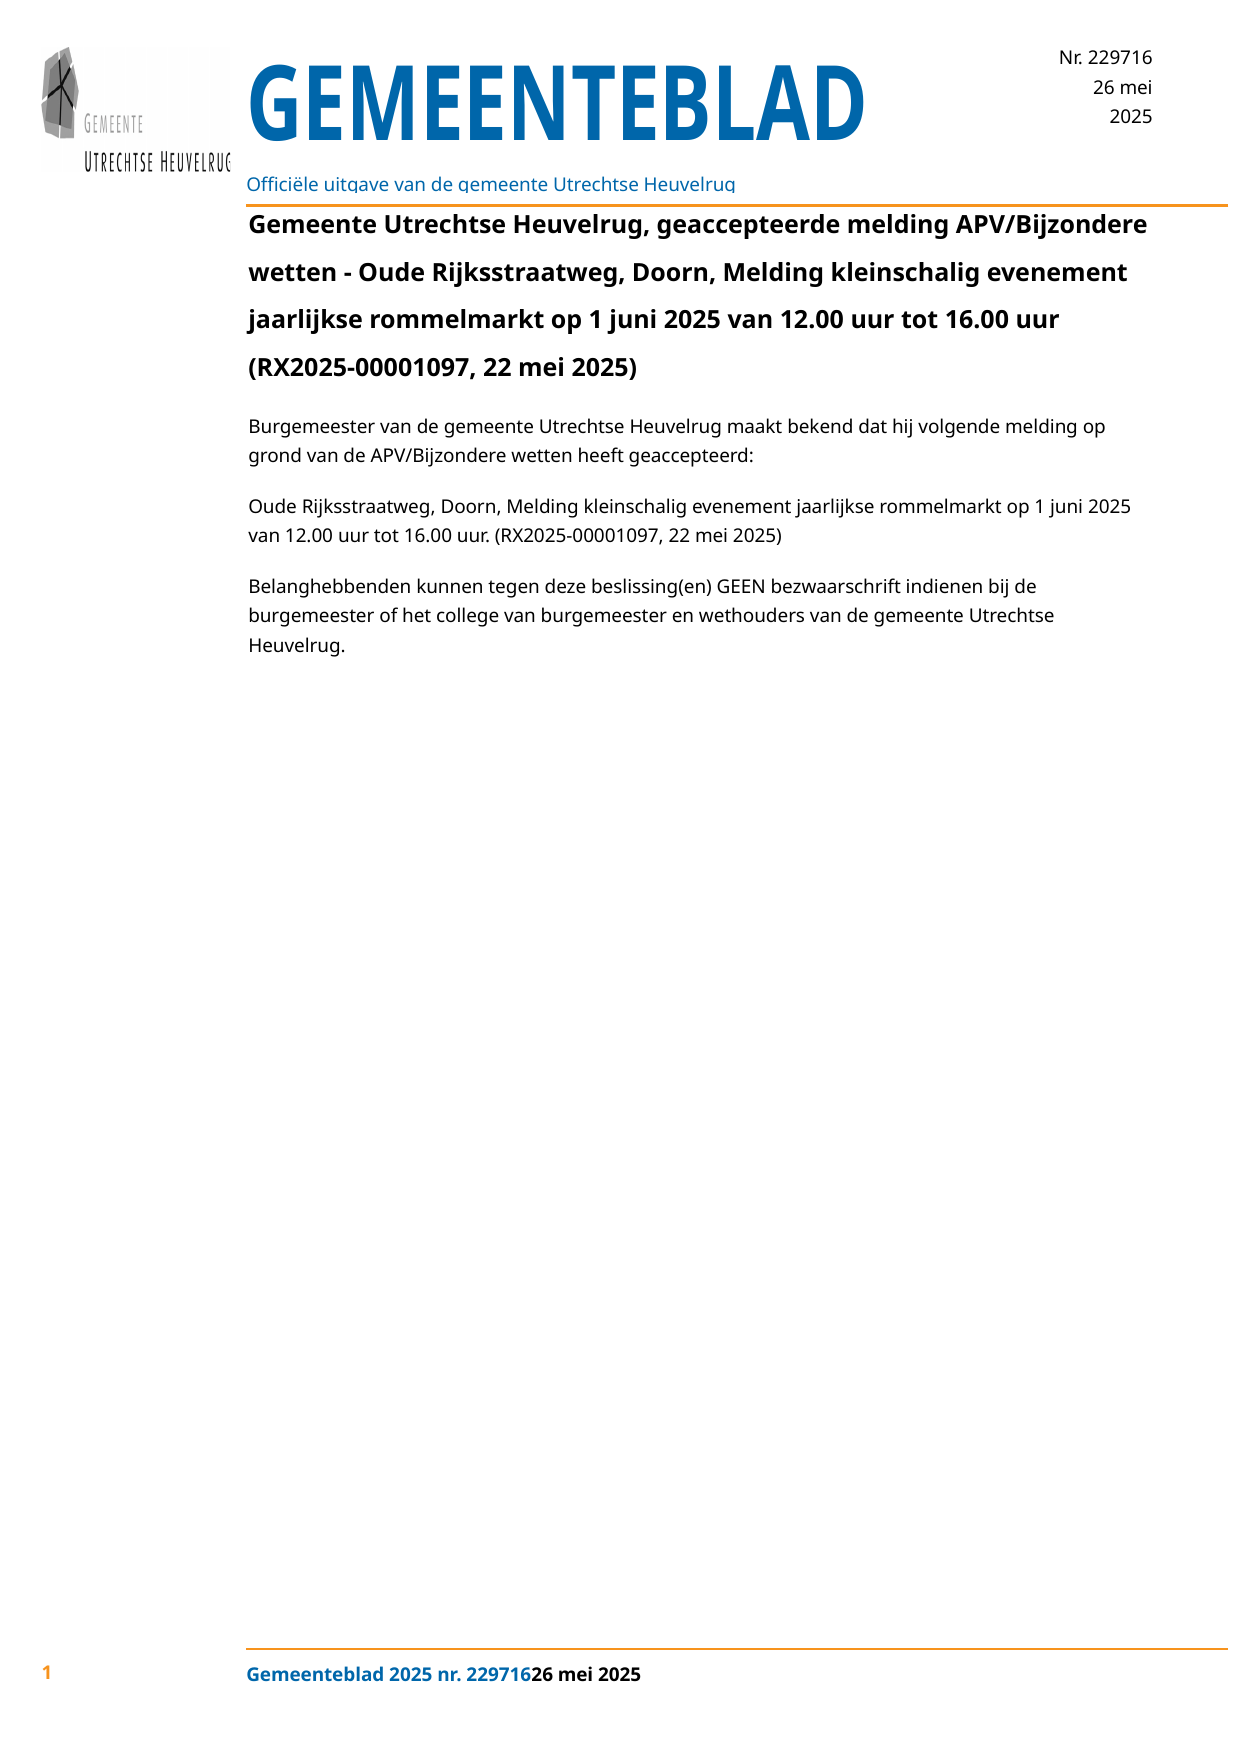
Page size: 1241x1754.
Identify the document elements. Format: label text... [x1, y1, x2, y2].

text Burgemeester van de gemeente Utrechtse Heuvelrug maakt bekend dat hij volgende melding op grond van de APV/Bijzondere wetten heeft geaccepteerd: [248, 413, 1152, 468]
text Belanghebbenden kunnen tegen deze beslissing(en) GEEN bezwaarschrift indienen bij de burgemeester of het college van burgemeester en wethouders van de gemeente Utrechtse Heuvelrug. [248, 573, 1152, 658]
picture [41, 47, 231, 172]
text Gemeente Utrechtse Heuvelrug, geaccepteerde melding APV/Bijzondere wetten - Oude Rijksstraatweg, Doorn, Melding kleinschalig evenement jaarlijkse rommelmarkt op 1 juni 2025 van 12.00 uur tot 16.00 uur (RX2025-00001097, 22 mei 2025) [248, 207, 1152, 384]
text Oude Rijksstraatweg, Doorn, Melding kleinschalig evenement jaarlijkse rommelmarkt op 1 juni 2025 van 12.00 uur tot 16.00 uur. (RX2025-00001097, 22 mei 2025) [248, 493, 1152, 548]
